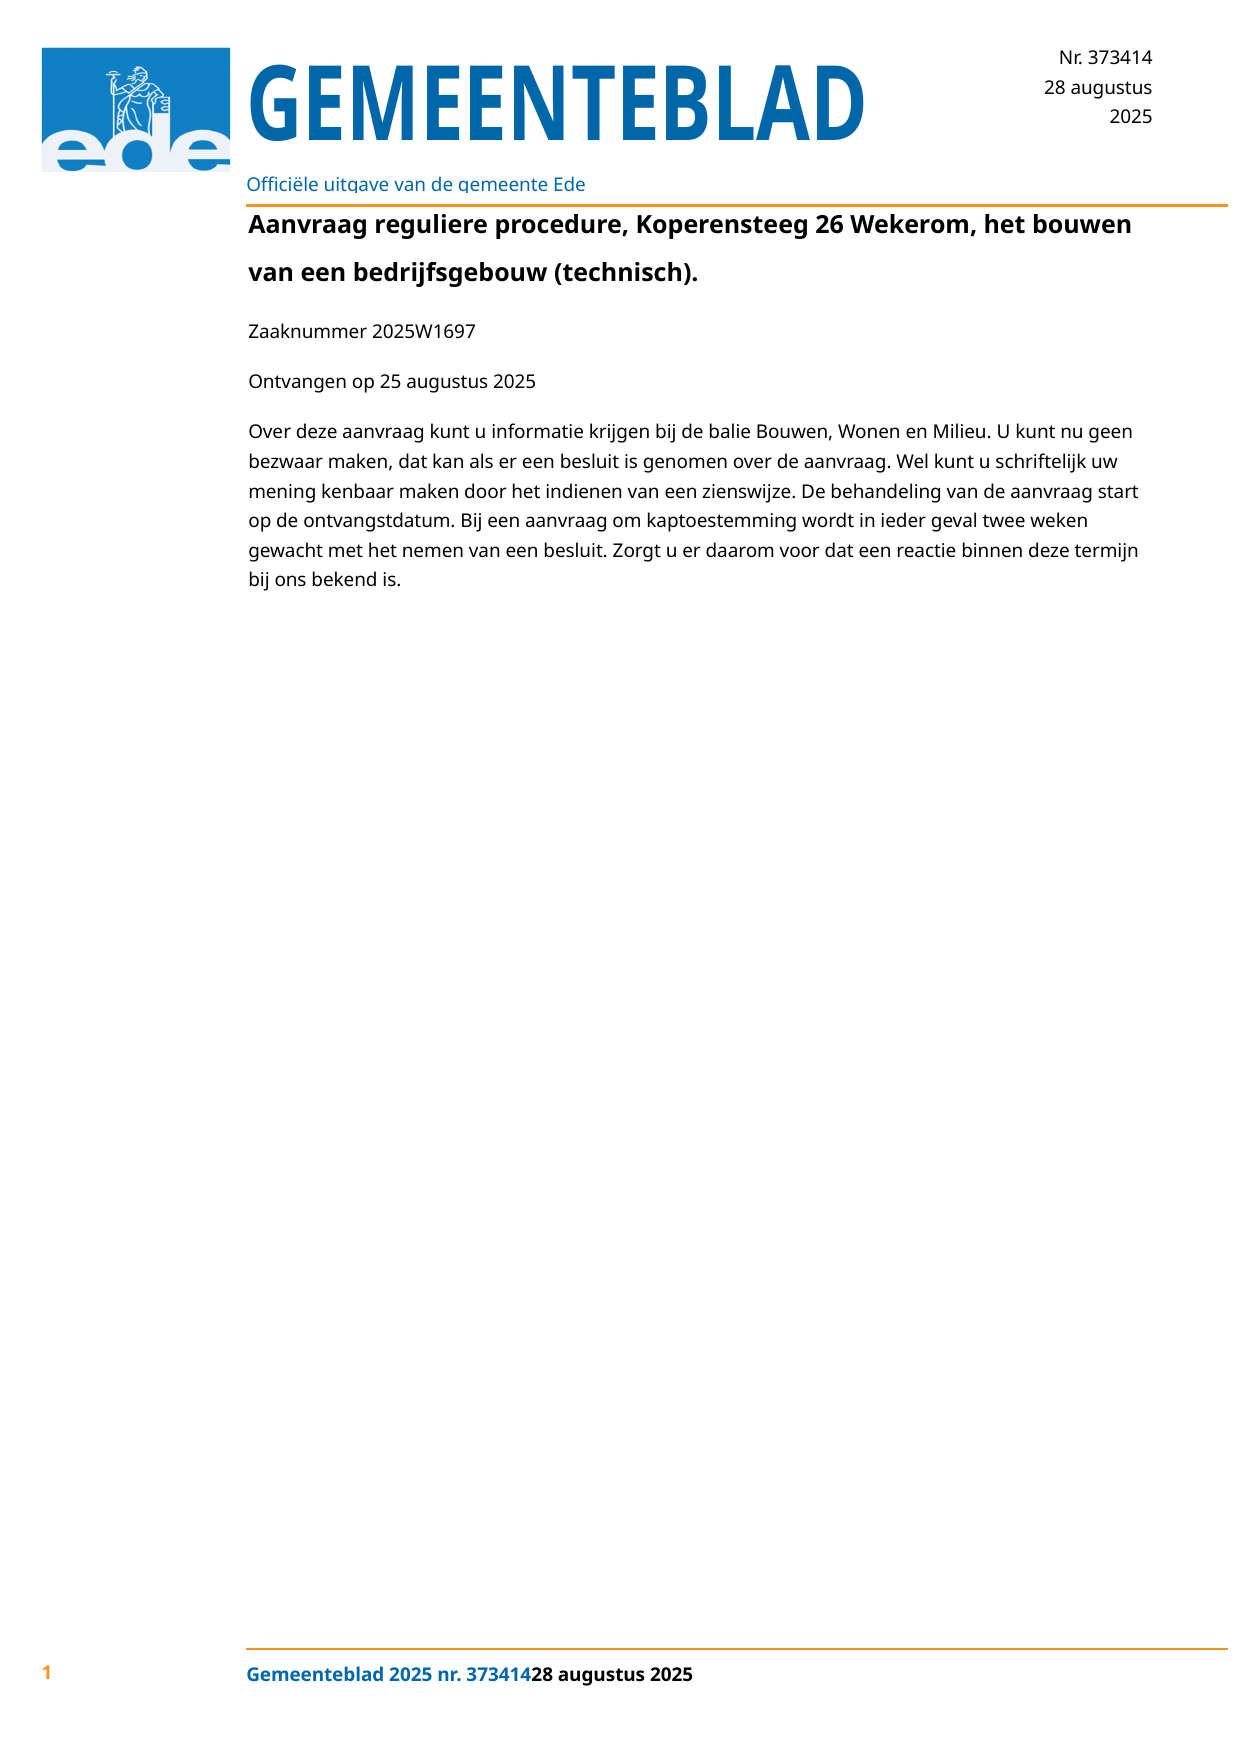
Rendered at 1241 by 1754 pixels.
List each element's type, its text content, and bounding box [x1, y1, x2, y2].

text Over deze aanvraag kunt u informatie krijgen bij de balie Bouwen, Wonen en Milieu. U kunt nu geen bezwaar maken, dat kan als er een besluit is genomen over de aanvraag. Wel kunt u schriftelijk uw mening kenbaar maken door het indienen van een zienswijze. De behandeling van de aanvraag start op de ontvangstdatum. Bij een aanvraag om kaptoestemming wordt in ieder geval twee weken gewacht met het nemen van een besluit. Zorgt u er daarom voor dat een reactie binnen deze termijn bij ons bekend is. [248, 419, 1152, 592]
text Zaaknummer 2025W1697 [248, 318, 1152, 344]
picture [41, 47, 231, 172]
text Ontvangen op 25 augustus 2025 [248, 368, 1152, 394]
text Aanvraag reguliere procedure, Koperensteeg 26 Wekerom, het bouwen van een bedrijfsgebouw (technisch). [248, 207, 1152, 288]
